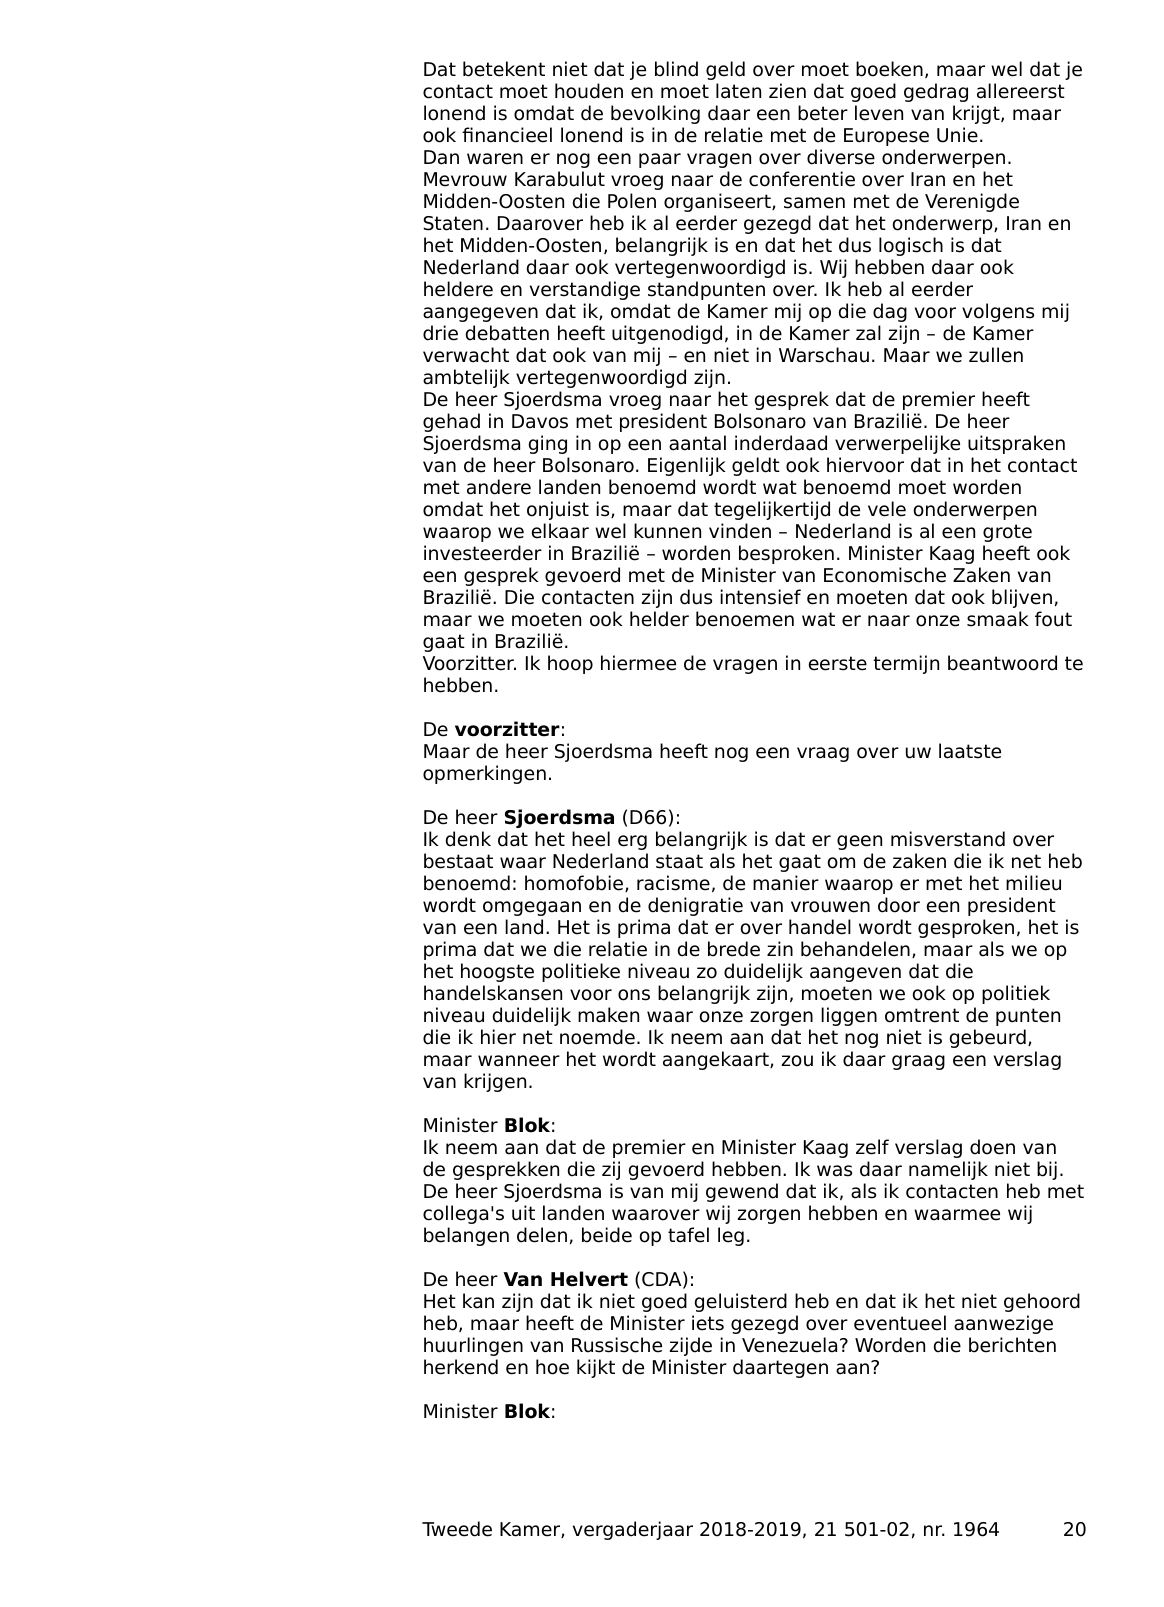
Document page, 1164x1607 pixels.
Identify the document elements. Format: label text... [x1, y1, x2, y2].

text Dat betekent niet dat je blind geld over moet boeken, maar wel dat je contact moet houden en moet laten zien dat goed gedrag allereerst lonend is omdat de bevolking daar een beter leven van krijgt, maar ook financieel lonend is in de relatie met de Europese Unie. [422, 59, 1087, 147]
text De heer Sjoerdsma vroeg naar het gesprek dat de premier heeft gehad in Davos met president Bolsonaro van Brazilië. De heer Sjoerdsma ging in op een aantal inderdaad verwerpelijke uitspraken van de heer Bolsonaro. Eigenlijk geldt ook hiervoor dat in het contact met andere landen benoemd wordt wat benoemd moet worden omdat het onjuist is, maar dat tegelijkertijd de vele onderwerpen waarop we elkaar wel kunnen vinden – Nederland is al een grote investeerder in Brazilië – worden besproken. Minister Kaag heeft ook een gesprek gevoerd met de Minister van Economische Zaken van Brazilië. Die contacten zijn dus intensief en moeten dat ook blijven, maar we moeten ook helder benoemen wat er naar onze smaak fout gaat in Brazilië. [422, 389, 1087, 652]
text De heer Sjoerdsma (D66): [422, 807, 1087, 829]
text De voorzitter: [422, 719, 1087, 741]
text Dan waren er nog een paar vragen over diverse onderwerpen. Mevrouw Karabulut vroeg naar de conferentie over Iran en het Midden-Oosten die Polen organiseert, samen met de Verenigde Staten. Daarover heb ik al eerder gezegd dat het onderwerp, Iran en het Midden-Oosten, belangrijk is en dat het dus logisch is dat Nederland daar ook vertegenwoordigd is. Wij hebben daar ook heldere en verstandige standpunten over. Ik heb al eerder aangegeven dat ik, omdat de Kamer mij op die dag voor volgens mij drie debatten heeft uitgenodigd, in de Kamer zal zijn – de Kamer verwacht dat ook van mij – en niet in Warschau. Maar we zullen ambtelijk vertegenwoordigd zijn. [422, 147, 1087, 389]
text Ik denk dat het heel erg belangrijk is dat er geen misverstand over bestaat waar Nederland staat als het gaat om de zaken die ik net heb benoemd: homofobie, racisme, de manier waarop er met het milieu wordt omgegaan en de denigratie van vrouwen door een president van een land. Het is prima dat er over handel wordt gesproken, het is prima dat we die relatie in de brede zin behandelen, maar als we op het hoogste politieke niveau zo duidelijk aangeven dat die handelskansen voor ons belangrijk zijn, moeten we ook op politiek niveau duidelijk maken waar onze zorgen liggen omtrent de punten die ik hier net noemde. Ik neem aan dat het nog niet is gebeurd, maar wanneer het wordt aangekaart, zou ik daar graag een verslag van krijgen. [422, 829, 1087, 1092]
text Minister Blok: [422, 1401, 1087, 1423]
text Ik neem aan dat de premier en Minister Kaag zelf verslag doen van de gesprekken die zij gevoerd hebben. Ik was daar namelijk niet bij. De heer Sjoerdsma is van mij gewend dat ik, als ik contacten heb met collega's uit landen waarover wij zorgen hebben en waarmee wij belangen delen, beide op tafel leg. [422, 1137, 1087, 1247]
text Voorzitter. Ik hoop hiermee de vragen in eerste termijn beantwoord te hebben. [422, 652, 1087, 696]
text De heer Van Helvert (CDA): [422, 1269, 1087, 1291]
text Minister Blok: [422, 1115, 1087, 1137]
text Het kan zijn dat ik niet goed geluisterd heb en dat ik het niet gehoord heb, maar heeft de Minister iets gezegd over eventueel aanwezige huurlingen van Russische zijde in Venezuela? Worden die berichten herkend en hoe kijkt de Minister daartegen aan? [422, 1291, 1087, 1379]
text Maar de heer Sjoerdsma heeft nog een vraag over uw laatste opmerkingen. [422, 741, 1087, 784]
